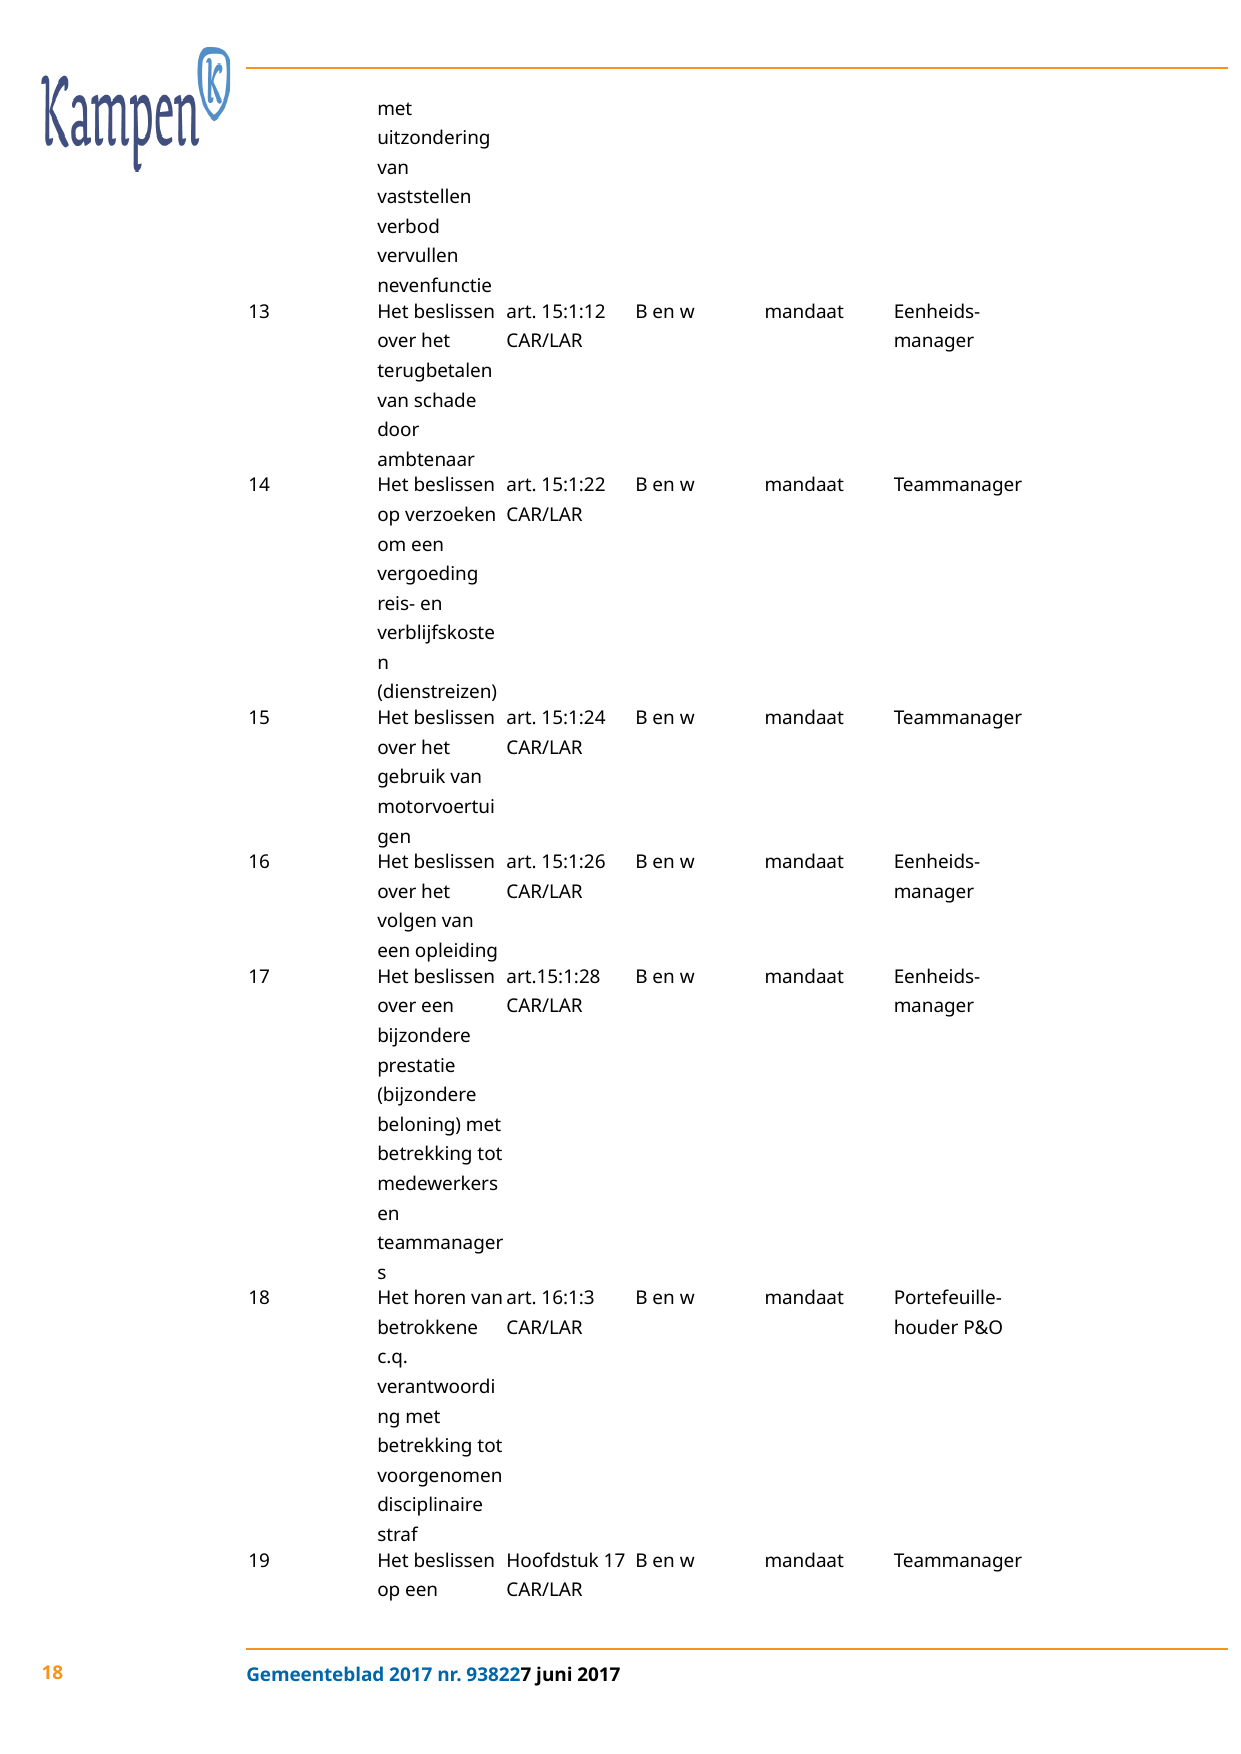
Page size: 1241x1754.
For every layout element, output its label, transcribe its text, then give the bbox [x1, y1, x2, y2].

table_cell [1023, 472, 1152, 704]
table_cell 14 [248, 472, 377, 704]
table_cell B en w [635, 472, 764, 704]
table_cell [764, 95, 893, 298]
table_cell Portefeuille-houder P&O [894, 1285, 1022, 1547]
table_cell Eenheids-manager [894, 298, 1022, 472]
table_cell [1023, 1285, 1152, 1547]
table_cell Het beslissen op verzoeken om een vergoeding reis- en verblijfskosten (dienstreizen) [377, 472, 506, 704]
table_cell art. 16:1:3 CAR/LAR [506, 1285, 635, 1547]
table_cell B en w [635, 963, 764, 1284]
table_cell met uitzondering van vaststellen verbod vervullen nevenfunctie [377, 95, 506, 298]
table_cell Het horen van betrokkene c.q. verantwoording met betrekking tot voorgenomen disciplinaire straf [377, 1285, 506, 1547]
table_cell mandaat [764, 963, 893, 1284]
table_cell Teammanager [894, 705, 1022, 848]
table_cell Het beslissen over het terugbetalen van schade door ambtenaar [377, 298, 506, 472]
table_cell mandaat [764, 1547, 893, 1602]
table_cell art.15:1:28 CAR/LAR [506, 963, 635, 1284]
table_cell Het beslissen op een [377, 1547, 506, 1602]
table_cell [1023, 963, 1152, 1284]
table_cell Hoofdstuk 17 CAR/LAR [506, 1547, 635, 1602]
table_cell [1023, 849, 1152, 963]
table_cell mandaat [764, 298, 893, 472]
table_cell B en w [635, 705, 764, 848]
table_cell Het beslissen over het gebruik van motorvoertuigen [377, 705, 506, 848]
table_cell [248, 95, 377, 298]
table_cell mandaat [764, 472, 893, 704]
table_cell [506, 95, 635, 298]
table_cell mandaat [764, 705, 893, 848]
table_cell B en w [635, 298, 764, 472]
table_cell Eenheids-manager [894, 849, 1022, 963]
table_cell B en w [635, 1547, 764, 1602]
table_cell [1023, 95, 1152, 298]
table_cell Het beslissen over een bijzondere prestatie (bijzondere beloning) met betrekking tot medewerkers en teammanagers [377, 963, 506, 1284]
table_cell mandaat [764, 849, 893, 963]
table_cell Teammanager [894, 1547, 1022, 1602]
table_cell 19 [248, 1547, 377, 1602]
table_cell Het beslissen over het volgen van een opleiding [377, 849, 506, 963]
table_cell 16 [248, 849, 377, 963]
table_cell [1023, 1547, 1152, 1602]
table_cell [1023, 298, 1152, 472]
table_cell [635, 95, 764, 298]
picture [41, 47, 231, 172]
table_cell 17 [248, 963, 377, 1284]
table_cell [894, 95, 1022, 298]
table_cell art. 15:1:12 CAR/LAR [506, 298, 635, 472]
table_cell art. 15:1:22 CAR/LAR [506, 472, 635, 704]
table_cell mandaat [764, 1285, 893, 1547]
table_cell B en w [635, 1285, 764, 1547]
table_cell 13 [248, 298, 377, 472]
table_cell [1023, 705, 1152, 848]
table_cell 18 [248, 1285, 377, 1547]
table_cell B en w [635, 849, 764, 963]
table_cell Teammanager [894, 472, 1022, 704]
table_cell art. 15:1:24 CAR/LAR [506, 705, 635, 848]
table_cell 15 [248, 705, 377, 848]
table_cell Eenheids-manager [894, 963, 1022, 1284]
table_cell art. 15:1:26 CAR/LAR [506, 849, 635, 963]
